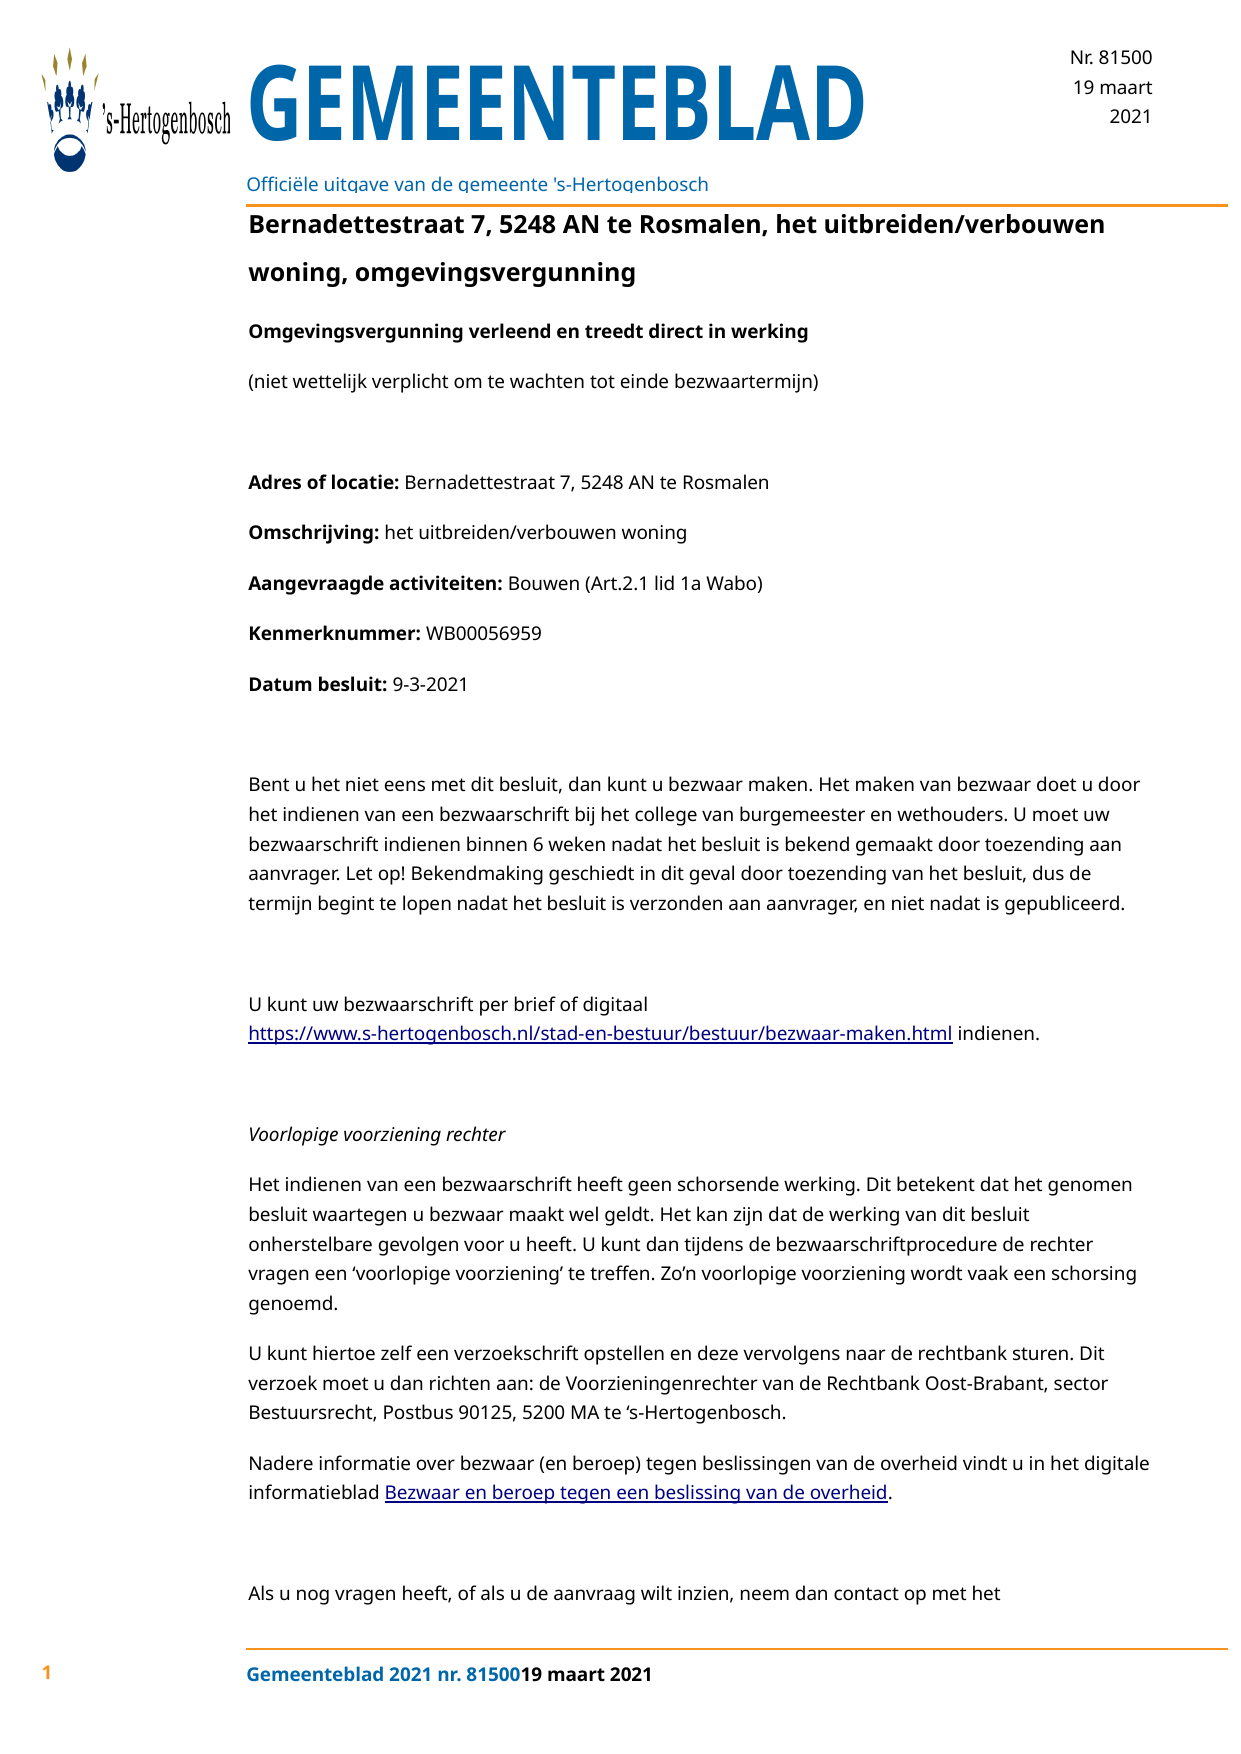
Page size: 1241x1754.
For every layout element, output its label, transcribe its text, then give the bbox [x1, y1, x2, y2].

text Aangevraagde activiteiten: Bouwen (Art.2.1 lid 1a Wabo) [248, 570, 1152, 596]
text Nadere informatie over bezwaar (en beroep) tegen beslissingen van de overheid vindt u in het digitale informatieblad Bezwaar en beroep tegen een beslissing van de overheid. [248, 1450, 1152, 1505]
text (niet wettelijk verplicht om te wachten tot einde bezwaartermijn) [248, 368, 1152, 394]
text Voorlopige voorziening rechter [248, 1121, 1152, 1147]
text Bent u het niet eens met dit besluit, dan kunt u bezwaar maken. Het maken van bezwaar doet u door het indienen van een bezwaarschrift bij het college van burgemeester en wethouders. U moet uw bezwaarschrift indienen binnen 6 weken nadat het besluit is bekend gemaakt door toezending aan aanvrager. Let op! Bekendmaking geschiedt in dit geval door toezending van het besluit, dus de termijn begint te lopen nadat het besluit is verzonden aan aanvrager, en niet nadat is gepubliceerd. [248, 772, 1152, 916]
text Adres of locatie: Bernadettestraat 7, 5248 AN te Rosmalen [248, 469, 1152, 495]
text Bernadettestraat 7, 5248 AN te Rosmalen, het uitbreiden/verbouwen woning, omgevingsvergunning [248, 207, 1152, 288]
text Omschrijving: het uitbreiden/verbouwen woning [248, 519, 1152, 545]
text Het indienen van een bezwaarschrift heeft geen schorsende werking. Dit betekent dat het genomen besluit waartegen u bezwaar maakt wel geldt. Het kan zijn dat de werking van dit besluit onherstelbare gevolgen voor u heeft. U kunt dan tijdens de bezwaarschriftprocedure de rechter vragen een ‘voorlopige voorziening’ te treffen. Zo’n voorlopige voorziening wordt vaak een schorsing genoemd. [248, 1172, 1152, 1316]
picture [41, 47, 231, 172]
text U kunt uw bezwaarschrift per brief of digitaal https://www.s-hertogenbosch.nl/stad-en-bestuur/bestuur/bezwaar-maken.html indienen. [248, 991, 1152, 1046]
text Kenmerknummer: WB00056959 [248, 620, 1152, 646]
text Datum besluit: 9-3-2021 [248, 671, 1152, 697]
text U kunt hiertoe zelf een verzoekschrift opstellen en deze vervolgens naar de rechtbank sturen. Dit verzoek moet u dan richten aan: de Voorzieningenrechter van de Rechtbank Oost-Brabant, sector Bestuursrecht, Postbus 90125, 5200 MA te ‘s-Hertogenbosch. [248, 1340, 1152, 1425]
text Als u nog vragen heeft, of als u de aanvraag wilt inzien, neem dan contact op met het [248, 1580, 1152, 1606]
text Omgevingsvergunning verleend en treedt direct in werking [248, 318, 1152, 344]
